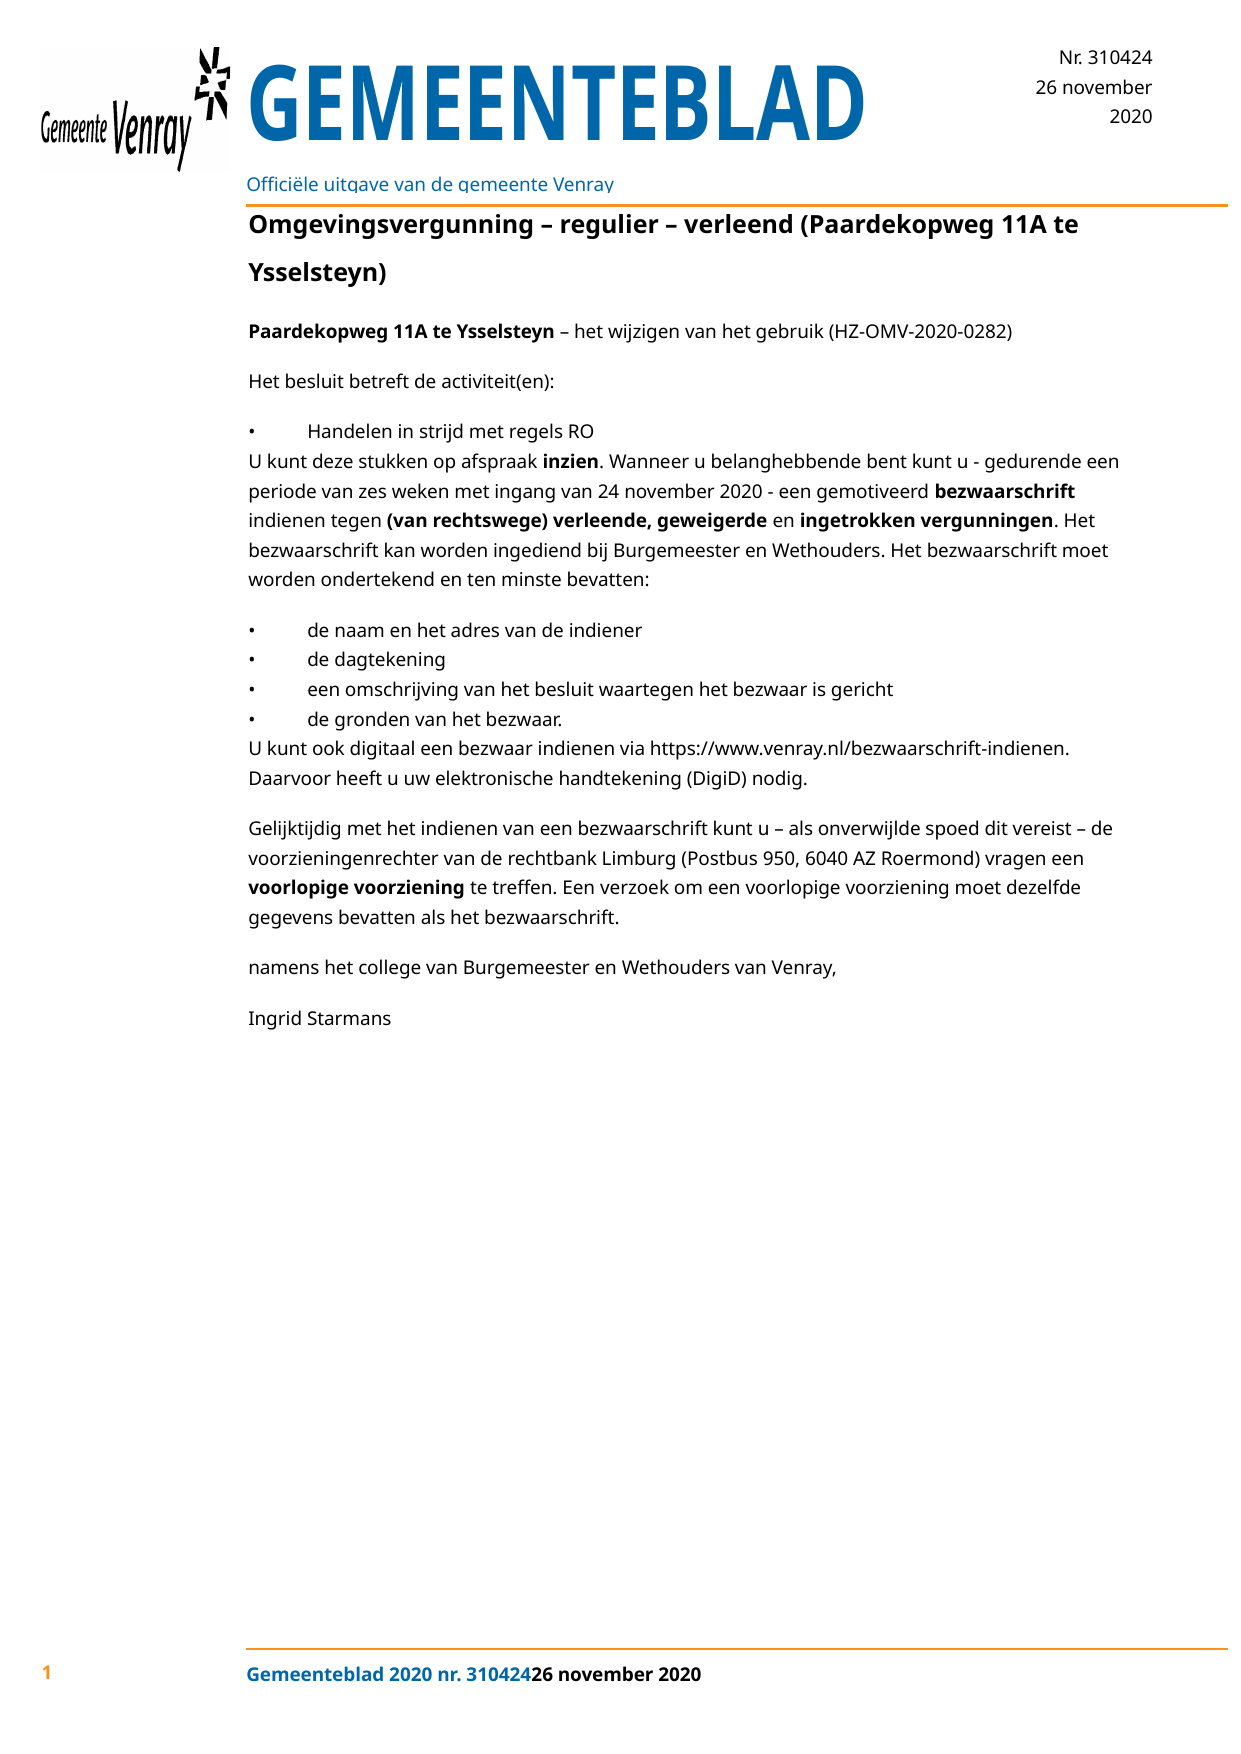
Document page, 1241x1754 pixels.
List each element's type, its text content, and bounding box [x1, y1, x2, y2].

list Handelen in strijd met regels RO [248, 419, 1152, 444]
list de gronden van het bezwaar. [248, 706, 1152, 732]
picture [41, 47, 231, 172]
text namens het college van Burgemeester en Wethouders van Venray, [248, 954, 1152, 980]
list een omschrijving van het besluit waartegen het bezwaar is gericht [248, 676, 1152, 702]
text Het besluit betreft de activiteit(en): [248, 368, 1152, 394]
text Omgevingsvergunning – regulier – verleend (Paardekopweg 11A te Ysselsteyn) [248, 207, 1152, 288]
text Gelijktijdig met het indienen van een bezwaarschrift kunt u – als onverwijlde spoed dit vereist – de voorzieningenrechter van de rechtbank Limburg (Postbus 950, 6040 AZ Roermond) vragen een voorlopige voorziening te treffen. Een verzoek om een voorlopige voorziening moet dezelfde gegevens bevatten als het bezwaarschrift. [248, 815, 1152, 930]
text Ingrid Starmans [248, 1005, 1152, 1031]
list de dagtekening [248, 647, 1152, 672]
text Paardekopweg 11A te Ysselsteyn – het wijzigen van het gebruik (HZ-OMV-2020-0282) [248, 318, 1152, 344]
list de naam en het adres van de indiener [248, 617, 1152, 643]
text U kunt ook digitaal een bezwaar indienen via https://www.venray.nl/bezwaarschrift-indienen. Daarvoor heeft u uw elektronische handtekening (DigiD) nodig. [248, 735, 1152, 791]
text U kunt deze stukken op afspraak inzien. Wanneer u belanghebbende bent kunt u - gedurende een periode van zes weken met ingang van 24 november 2020 - een gemotiveerd bezwaarschrift indienen tegen (van rechtswege) verleende, geweigerde en ingetrokken vergunningen. Het bezwaarschrift kan worden ingediend bij Burgemeester en Wethouders. Het bezwaarschrift moet worden ondertekend en ten minste bevatten: [248, 448, 1152, 592]
